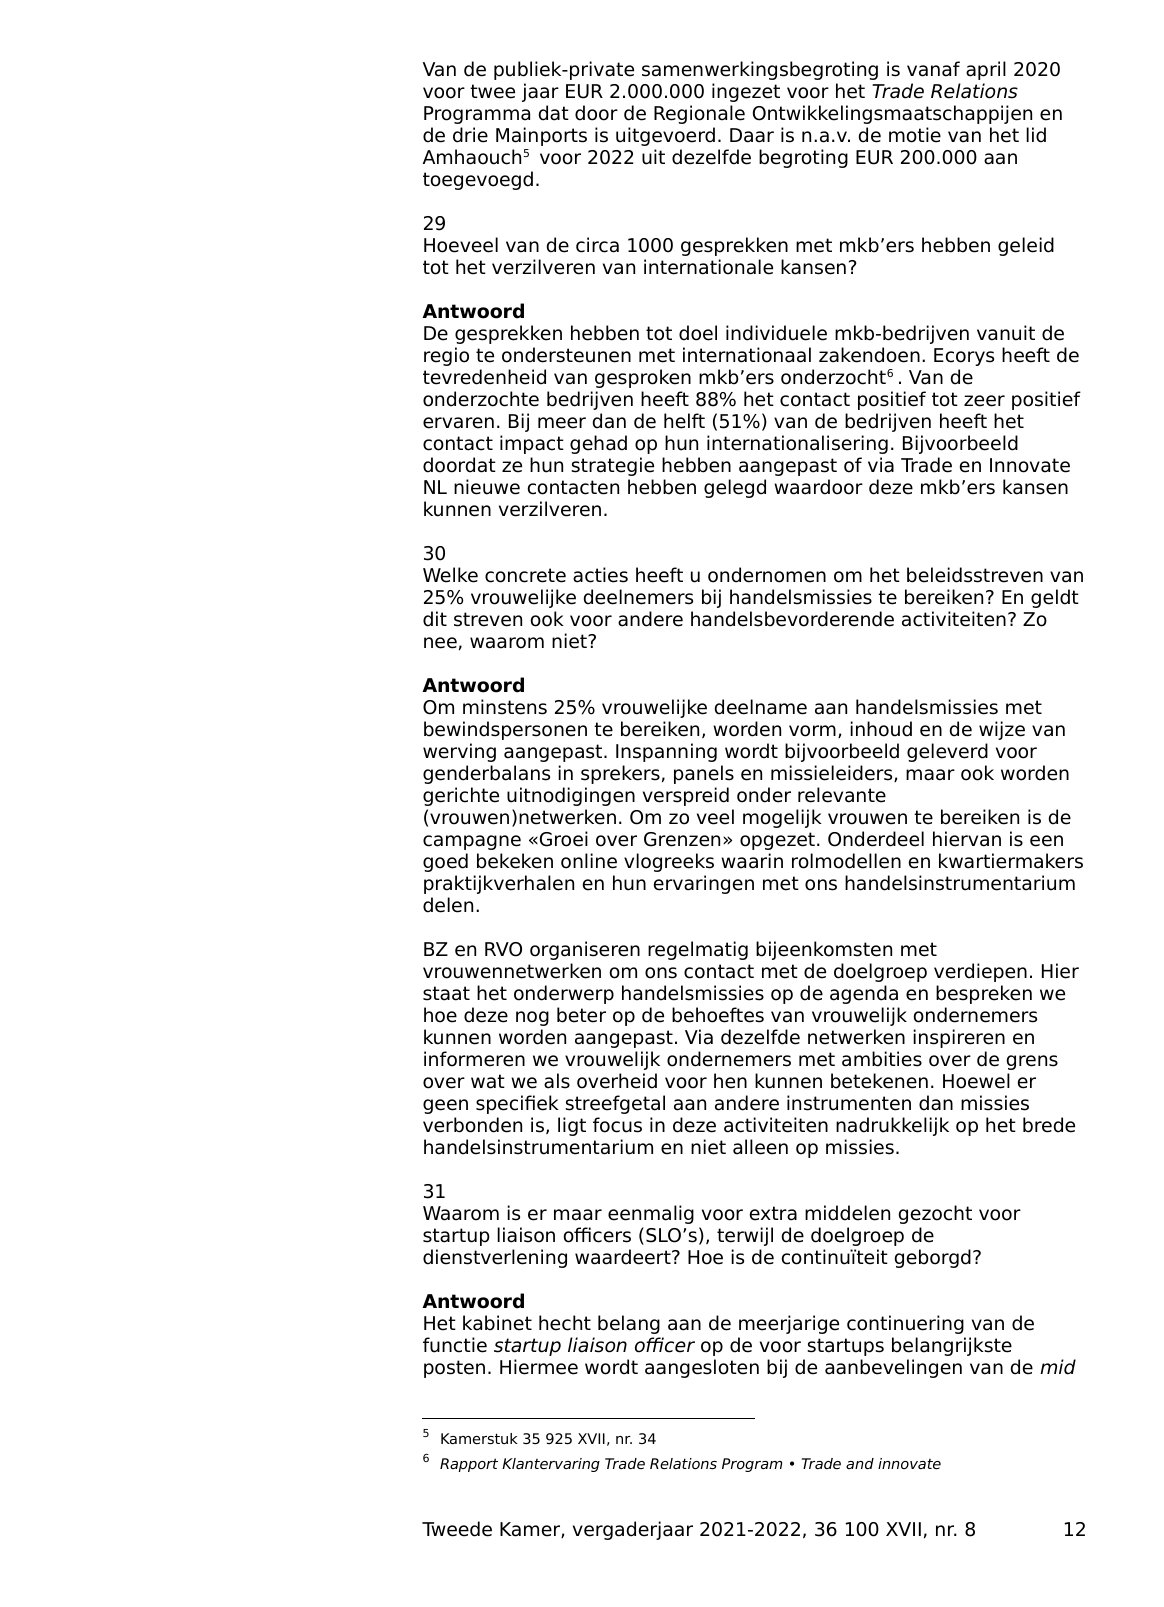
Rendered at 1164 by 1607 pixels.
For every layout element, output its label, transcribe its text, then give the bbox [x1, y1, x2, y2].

text Om minstens 25% vrouwelijke deelname aan handelsmissies met bewindspersonen te bereiken, worden vorm, inhoud en de wijze van werving aangepast. Inspanning wordt bijvoorbeeld geleverd voor genderbalans in sprekers, panels en missieleiders, maar ook worden gerichte uitnodigingen verspreid onder relevante (vrouwen)netwerken. Om zo veel mogelijk vrouwen te bereiken is de campagne «Groei over Grenzen» opgezet. Onderdeel hiervan is een goed bekeken online vlogreeks waarin rolmodellen en kwartiermakers praktijkverhalen en hun ervaringen met ons handelsinstrumentarium delen. [422, 697, 1087, 917]
text Het kabinet hecht belang aan de meerjarige continuering van de functie startup liaison officer op de voor startups belangrijkste posten. Hiermee wordt aangesloten bij de aanbevelingen van de mid [422, 1313, 1087, 1379]
text Waarom is er maar eenmalig voor extra middelen gezocht voor startup liaison officers (SLO’s), terwijl de doelgroep de dienstverlening waardeert? Hoe is de continuïteit geborgd? [422, 1203, 1087, 1269]
text 31 [422, 1181, 1087, 1203]
text 29 [422, 213, 1087, 235]
text De gesprekken hebben tot doel individuele mkb-bedrijven vanuit de regio te ondersteunen met internationaal zakendoen. Ecorys heeft de tevredenheid van gesproken mkb’ers onderzocht. Van de onderzochte bedrijven heeft 88% het contact positief tot zeer positief ervaren. Bij meer dan de helft (51%) van de bedrijven heeft het contact impact gehad op hun internationalisering. Bijvoorbeeld doordat ze hun strategie hebben aangepast of via Trade en Innovate NL nieuwe contacten hebben gelegd waardoor deze mkb’ers kansen kunnen verzilveren. [422, 323, 1087, 521]
text Welke concrete acties heeft u ondernomen om het beleidsstreven van 25% vrouwelijke deelnemers bij handelsmissies te bereiken? En geldt dit streven ook voor andere handelsbevorderende activiteiten? Zo nee, waarom niet? [422, 565, 1087, 653]
text Van de publiek-private samenwerkingsbegroting is vanaf april 2020 voor twee jaar EUR 2.000.000 ingezet voor het Trade Relations Programma dat door de Regionale Ontwikkelingsmaatschappijen en de drie Mainports is uitgevoerd. Daar is n.a.v. de motie van het lid Amhaouch voor 2022 uit dezelfde begroting EUR 200.000 aan toegevoegd. [422, 59, 1087, 191]
text Antwoord [422, 1291, 1087, 1313]
text Rapport Klantervaring Trade Relations Program • Trade and innovate [422, 1452, 1087, 1474]
text Antwoord [422, 301, 1087, 323]
text 30 [422, 543, 1087, 565]
text Hoeveel van de circa 1000 gesprekken met mkb’ers hebben geleid tot het verzilveren van internationale kansen? [422, 235, 1087, 279]
text BZ en RVO organiseren regelmatig bijeenkomsten met vrouwennetwerken om ons contact met de doelgroep verdiepen. Hier staat het onderwerp handelsmissies op de agenda en bespreken we hoe deze nog beter op de behoeftes van vrouwelijk ondernemers kunnen worden aangepast. Via dezelfde netwerken inspireren en informeren we vrouwelijk ondernemers met ambities over de grens over wat we als overheid voor hen kunnen betekenen. Hoewel er geen specifiek streefgetal aan andere instrumenten dan missies verbonden is, ligt focus in deze activiteiten nadrukkelijk op het brede handelsinstrumentarium en niet alleen op missies. [422, 939, 1087, 1159]
text Kamerstuk 35 925 XVII, nr. 34 [422, 1427, 1087, 1449]
text Antwoord [422, 675, 1087, 697]
